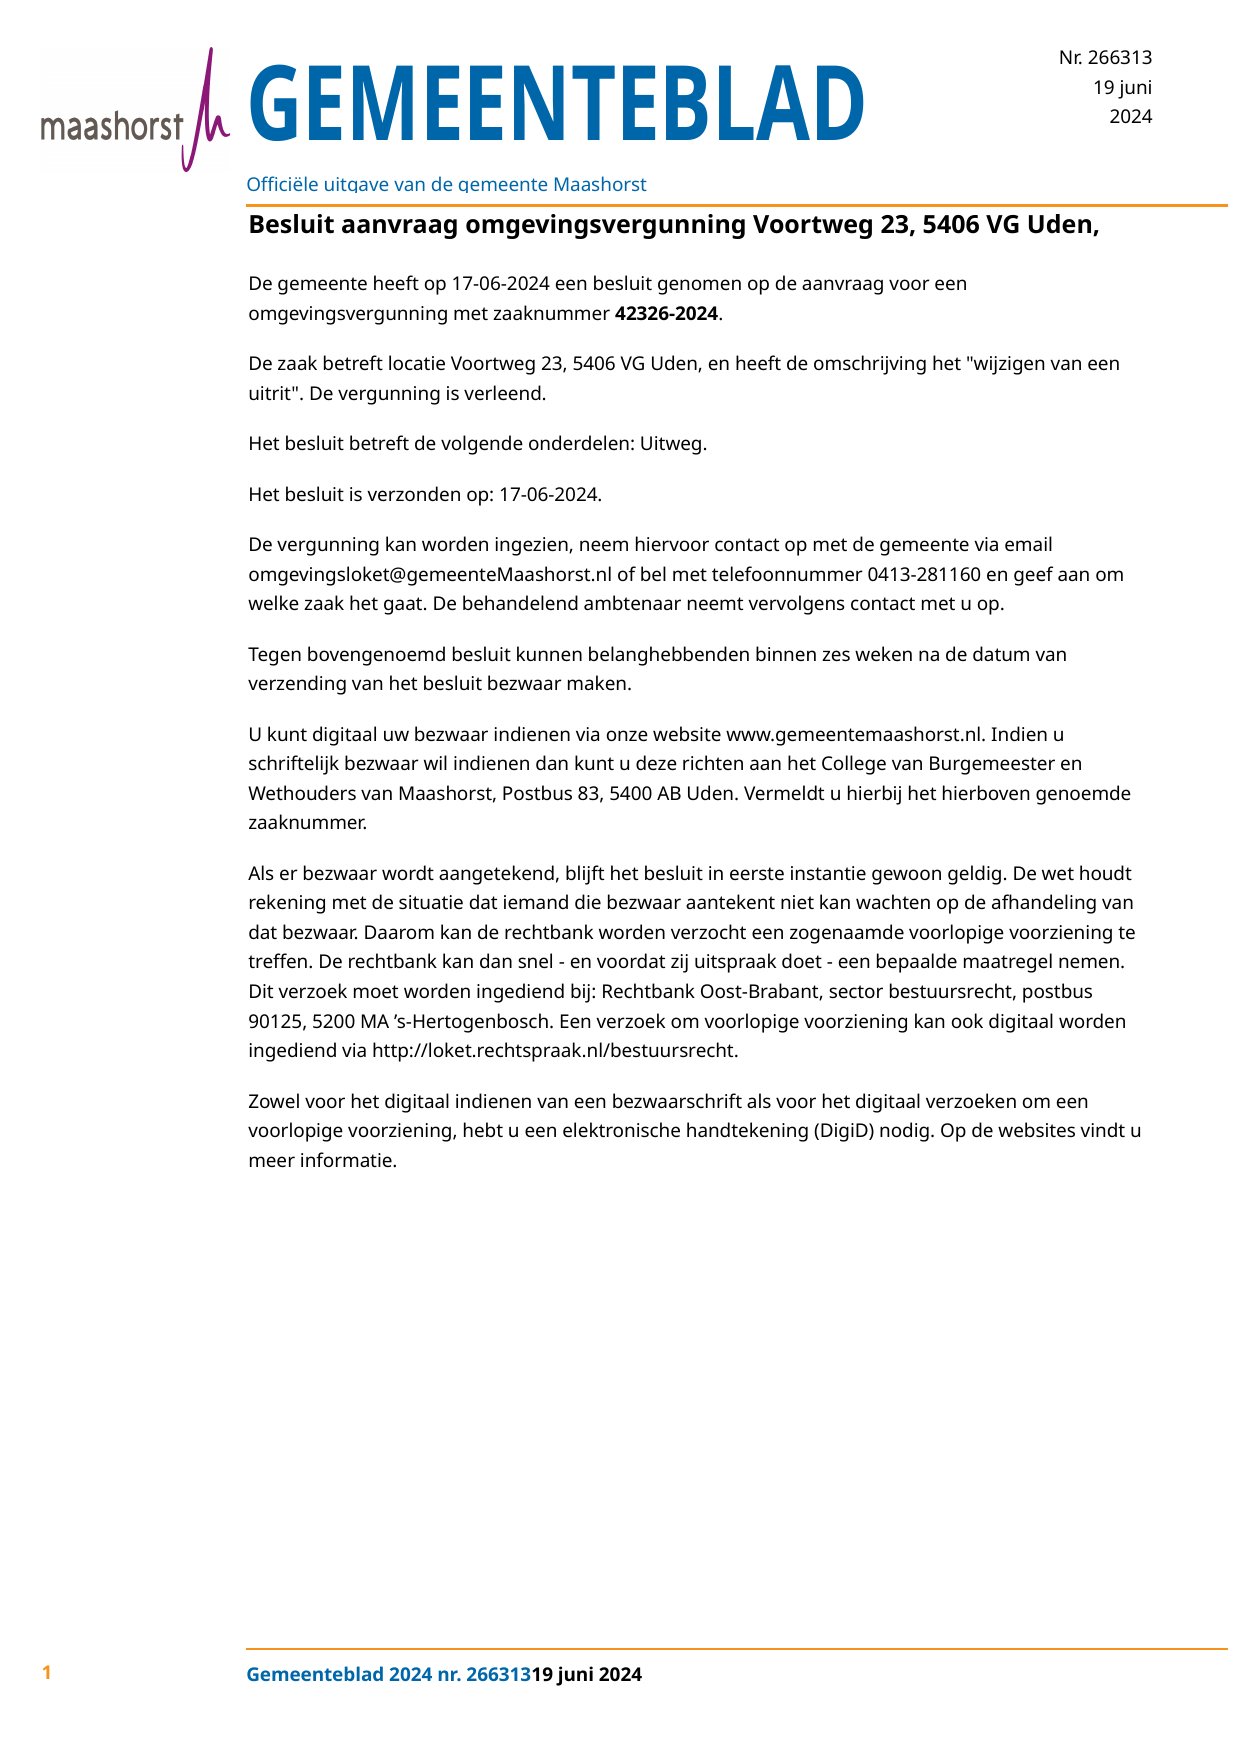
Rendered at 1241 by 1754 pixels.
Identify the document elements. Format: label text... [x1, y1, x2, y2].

text Besluit aanvraag omgevingsvergunning Voortweg 23, 5406 VG Uden, [248, 207, 1152, 241]
text Het besluit betreft de volgende onderdelen: Uitweg. [248, 430, 1152, 456]
text Zowel voor het digitaal indienen van een bezwaarschrift als voor het digitaal verzoeken om een voorlopige voorziening, hebt u een elektronische handtekening (DigiD) nodig. Op de websites vindt u meer informatie. [248, 1088, 1152, 1173]
text De gemeente heeft op 17-06-2024 een besluit genomen op de aanvraag voor een omgevingsvergunning met zaaknummer 42326-2024. [248, 270, 1152, 326]
text De vergunning kan worden ingezien, neem hiervoor contact op met de gemeente via email omgevingsloket@gemeenteMaashorst.nl of bel met telefoonnummer 0413-281160 en geef aan om welke zaak het gaat. De behandelend ambtenaar neemt vervolgens contact met u op. [248, 531, 1152, 616]
text De zaak betreft locatie Voortweg 23, 5406 VG Uden, en heeft de omschrijving het "wijzigen van een uitrit". De vergunning is verleend. [248, 350, 1152, 406]
text Het besluit is verzonden op: 17-06-2024. [248, 481, 1152, 506]
text U kunt digitaal uw bezwaar indienen via onze website www.gemeentemaashorst.nl. Indien u schriftelijk bezwaar wil indienen dan kunt u deze richten aan het College van Burgemeester en Wethouders van Maashorst, Postbus 83, 5400 AB Uden. Vermeldt u hierbij het hierboven genoemde zaaknummer. [248, 721, 1152, 835]
text Tegen bovengenoemd besluit kunnen belanghebbenden binnen zes weken na de datum van verzending van het besluit bezwaar maken. [248, 641, 1152, 696]
picture [41, 47, 231, 172]
text Als er bezwaar wordt aangetekend, blijft het besluit in eerste instantie gewoon geldig. De wet houdt rekening met de situatie dat iemand die bezwaar aantekent niet kan wachten op de afhandeling van dat bezwaar. Daarom kan de rechtbank worden verzocht een zogenaamde voorlopige voorziening te treffen. De rechtbank kan dan snel - en voordat zij uitspraak doet - een bepaalde maatregel nemen. Dit verzoek moet worden ingediend bij: Rechtbank Oost-Brabant, sector bestuursrecht, postbus 90125, 5200 MA ’s-Hertogenbosch. Een verzoek om voorlopige voorziening kan ook digitaal worden ingediend via http://loket.rechtspraak.nl/bestuursrecht. [248, 860, 1152, 1063]
